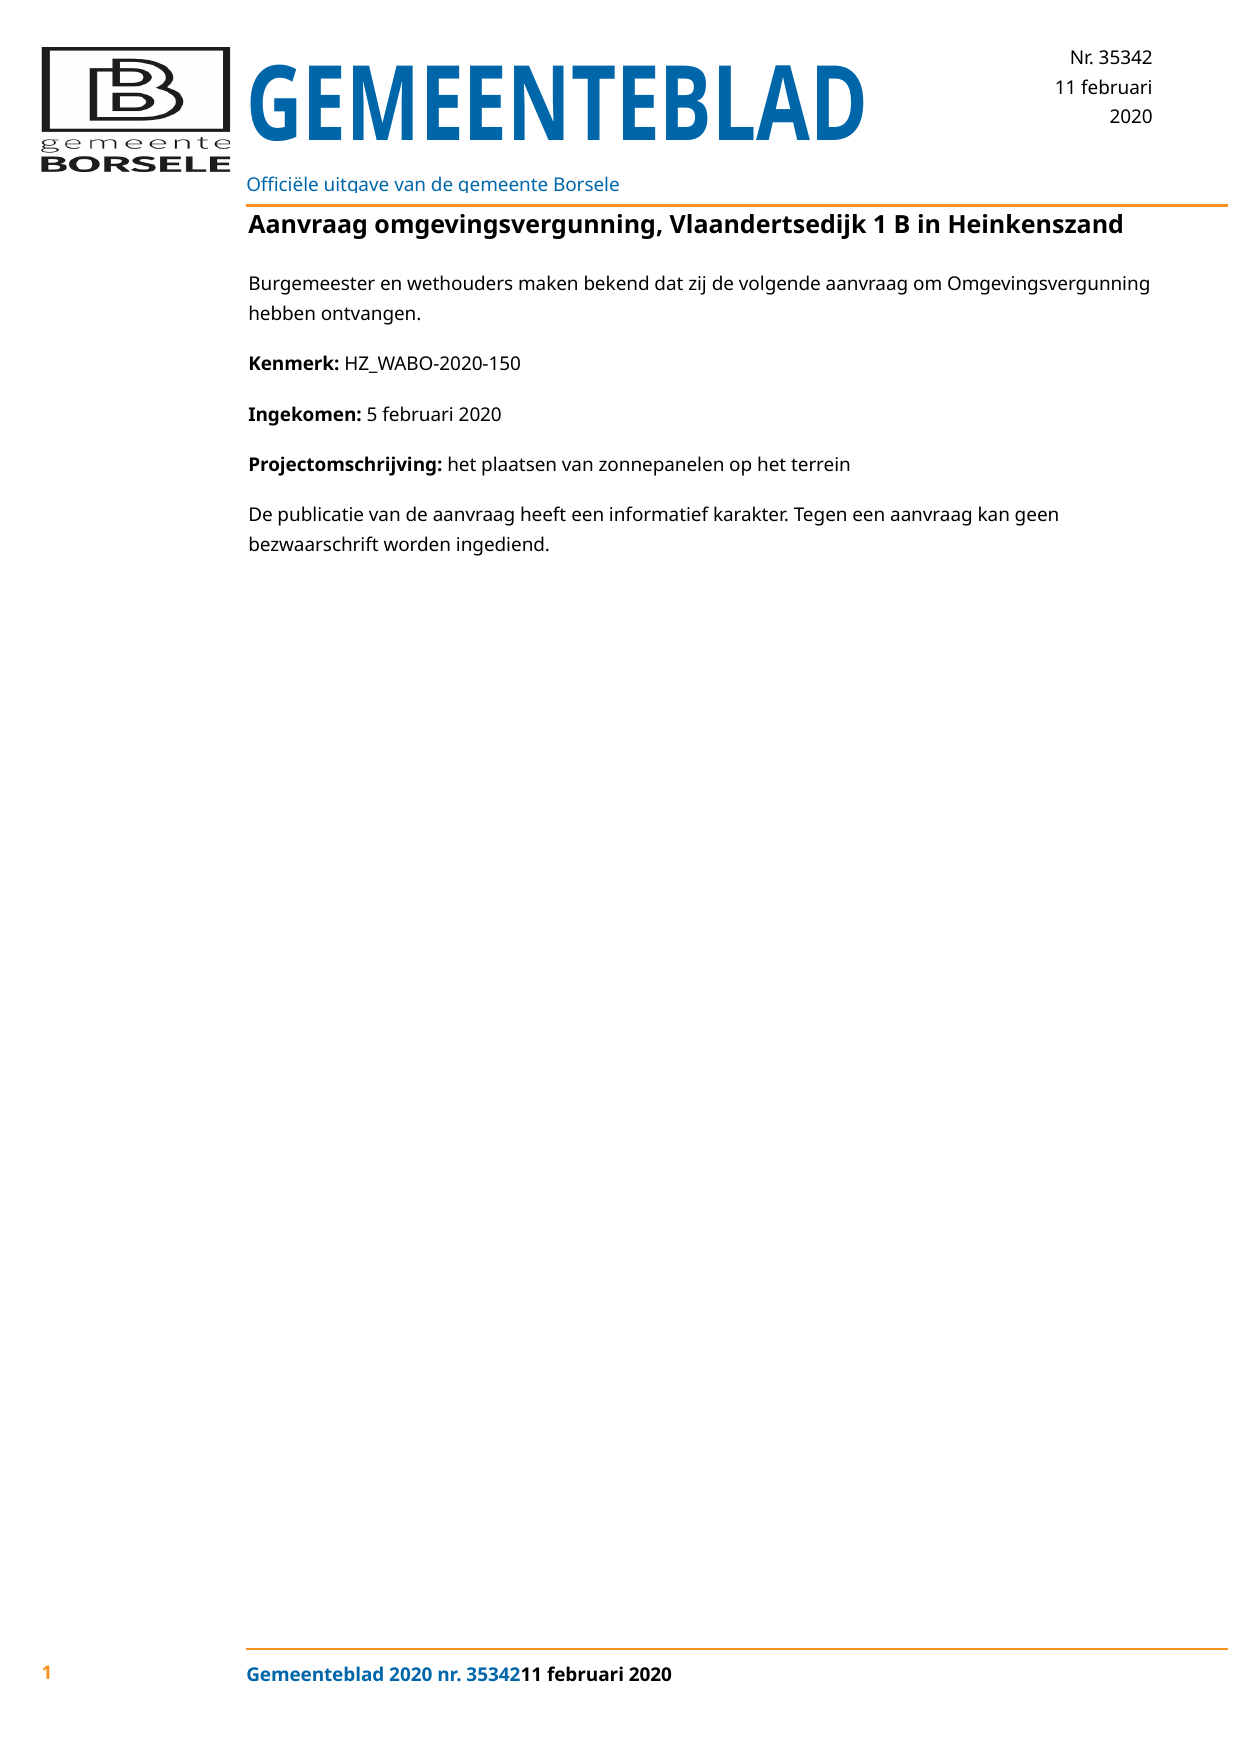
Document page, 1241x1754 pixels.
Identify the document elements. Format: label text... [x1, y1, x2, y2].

text De publicatie van de aanvraag heeft een informatief karakter. Tegen een aanvraag kan geen bezwaarschrift worden ingediend. [248, 502, 1152, 557]
picture [41, 47, 231, 172]
text Aanvraag omgevingsvergunning, Vlaandertsedijk 1 B in Heinkenszand [248, 207, 1152, 241]
text Ingekomen: 5 februari 2020 [248, 401, 1152, 426]
text Burgemeester en wethouders maken bekend dat zij de volgende aanvraag om Omgevingsvergunning hebben ontvangen. [248, 270, 1152, 326]
text Kenmerk: HZ_WABO-2020-150 [248, 350, 1152, 376]
text Projectomschrijving: het plaatsen van zonnepanelen op het terrein [248, 451, 1152, 477]
